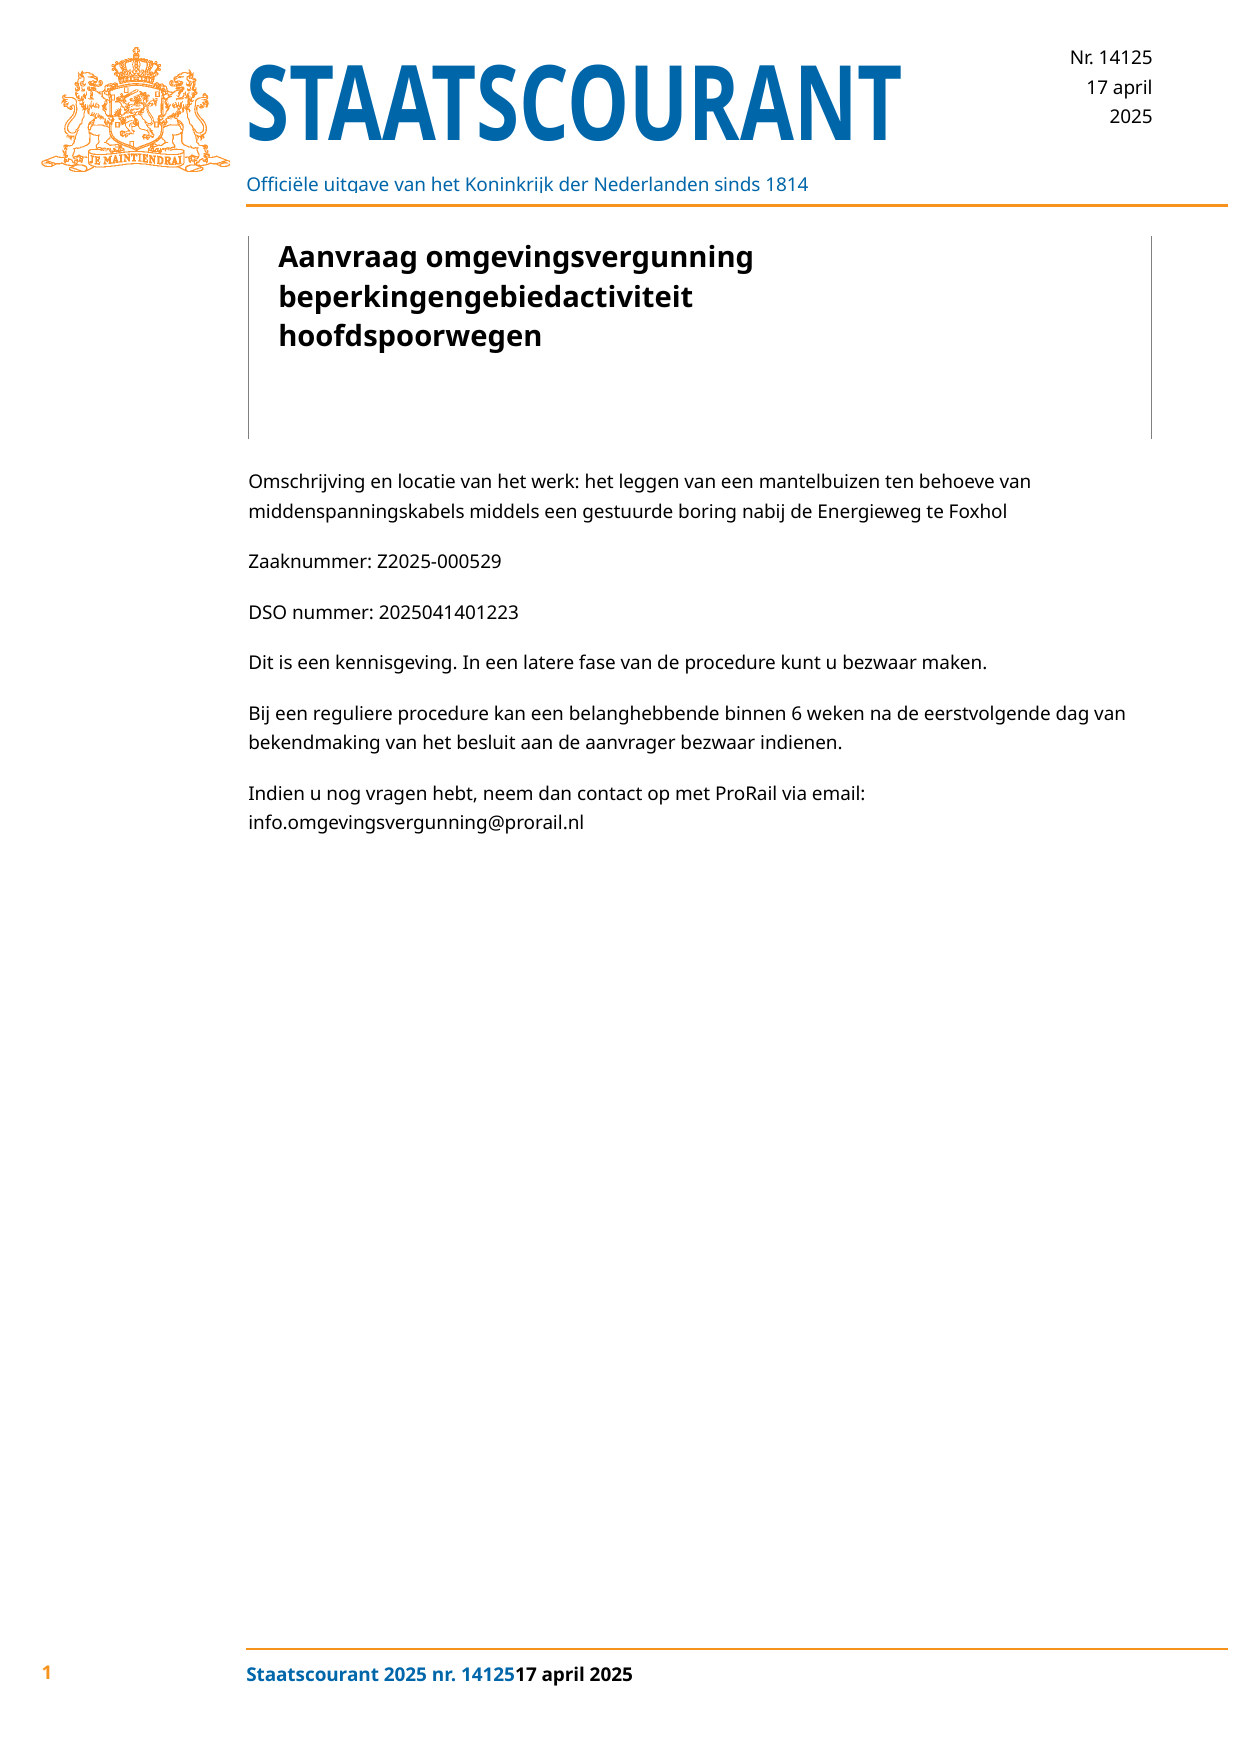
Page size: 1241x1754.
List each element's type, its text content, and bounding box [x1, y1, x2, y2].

text Omschrijving en locatie van het werk: het leggen van een mantelbuizen ten behoeve van middenspanningskabels middels een gestuurde boring nabij de Energieweg te Foxhol [248, 469, 1152, 524]
text DSO nummer: 2025041401223 [248, 599, 1152, 625]
table_header [1090, 236, 1151, 413]
table_header [850, 414, 1151, 439]
picture [912, 236, 1090, 414]
table_header [850, 236, 912, 413]
text Dit is een kennisgeving. In een latere fase van de procedure kunt u bezwaar maken. [248, 649, 1152, 675]
picture [41, 47, 231, 172]
text Zaaknummer: Z2025-000529 [248, 549, 1152, 574]
text Bij een reguliere procedure kan een belanghebbende binnen 6 weken na de eerstvolgende dag van bekendmaking van het besluit aan de aanvrager bezwaar indienen. [248, 700, 1152, 755]
table_header Aanvraag omgevingsvergunning beperkingengebiedactiviteit hoofdspoorwegen [249, 236, 850, 439]
text Indien u nog vragen hebt, neem dan contact op met ProRail via email: info.omgevingsvergunning@prorail.nl [248, 780, 1152, 835]
